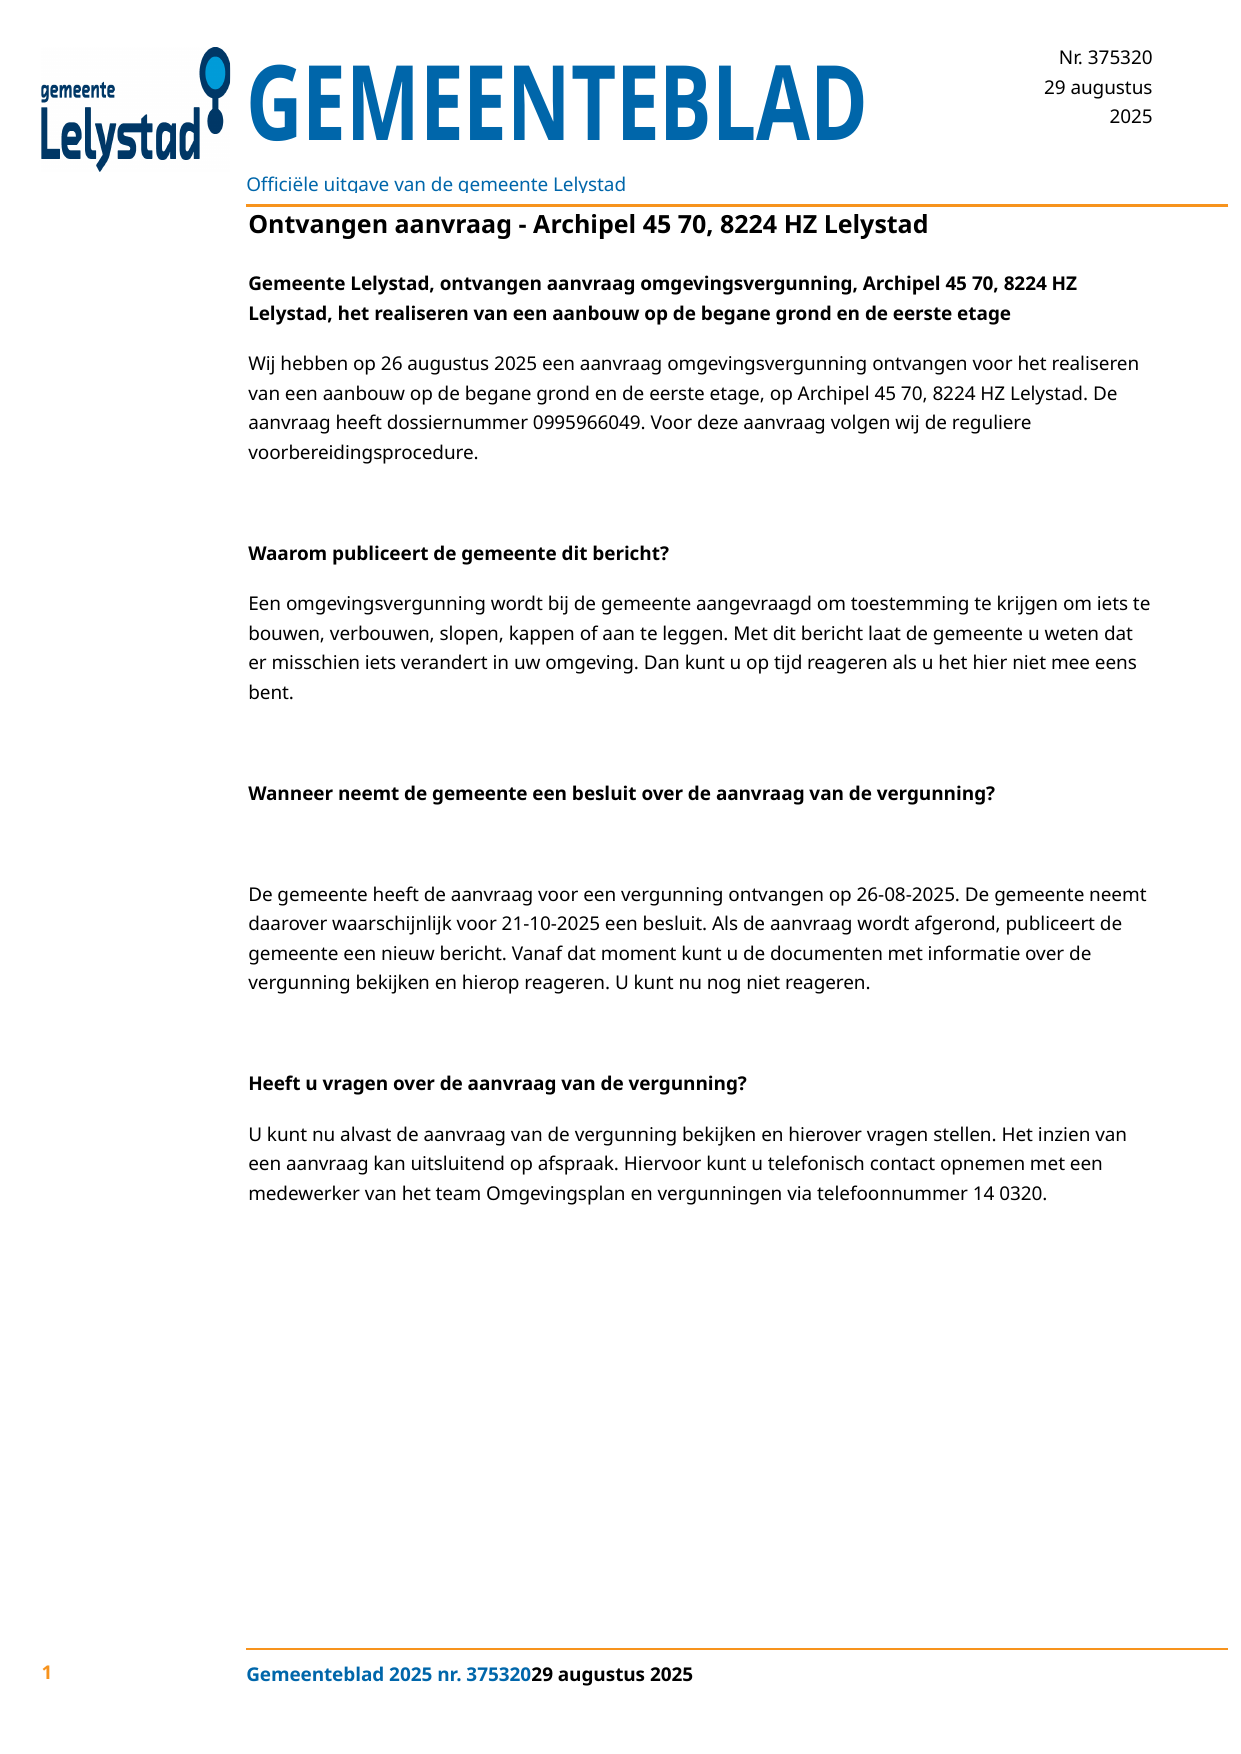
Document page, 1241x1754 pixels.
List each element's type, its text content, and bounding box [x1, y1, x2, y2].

text Wij hebben op 26 augustus 2025 een aanvraag omgevingsvergunning ontvangen voor het realiseren van een aanbouw op de begane grond en de eerste etage, op Archipel 45 70, 8224 HZ Lelystad. De aanvraag heeft dossiernummer 0995966049. Voor deze aanvraag volgen wij de reguliere voorbereidingsprocedure. [248, 350, 1152, 465]
text U kunt nu alvast de aanvraag van de vergunning bekijken en hierover vragen stellen. Het inzien van een aanvraag kan uitsluitend op afspraak. Hiervoor kunt u telefonisch contact opnemen met een medewerker van het team Omgevingsplan en vergunningen via telefoonnummer 14 0320. [248, 1121, 1152, 1206]
text Waarom publiceert de gemeente dit bericht? [248, 540, 1152, 566]
text Heeft u vragen over de aanvraag van de vergunning? [248, 1070, 1152, 1096]
text Ontvangen aanvraag - Archipel 45 70, 8224 HZ Lelystad [248, 207, 1152, 241]
text Een omgevingsvergunning wordt bij de gemeente aangevraagd om toestemming te krijgen om iets te bouwen, verbouwen, slopen, kappen of aan te leggen. Met dit bericht laat de gemeente u weten dat er misschien iets verandert in uw omgeving. Dan kunt u op tijd reageren als u het hier niet mee eens bent. [248, 590, 1152, 705]
text De gemeente heeft de aanvraag voor een vergunning ontvangen op 26-08-2025. De gemeente neemt daarover waarschijnlijk voor 21-10-2025 een besluit. Als de aanvraag wordt afgerond, publiceert de gemeente een nieuw bericht. Vanaf dat moment kunt u de documenten met informatie over de vergunning bekijken en hierop reageren. U kunt nu nog niet reageren. [248, 881, 1152, 995]
text Gemeente Lelystad, ontvangen aanvraag omgevingsvergunning, Archipel 45 70, 8224 HZ Lelystad, het realiseren van een aanbouw op de begane grond en de eerste etage [248, 270, 1152, 326]
picture [41, 47, 231, 172]
text Wanneer neemt de gemeente een besluit over de aanvraag van de vergunning? [248, 780, 1152, 806]
